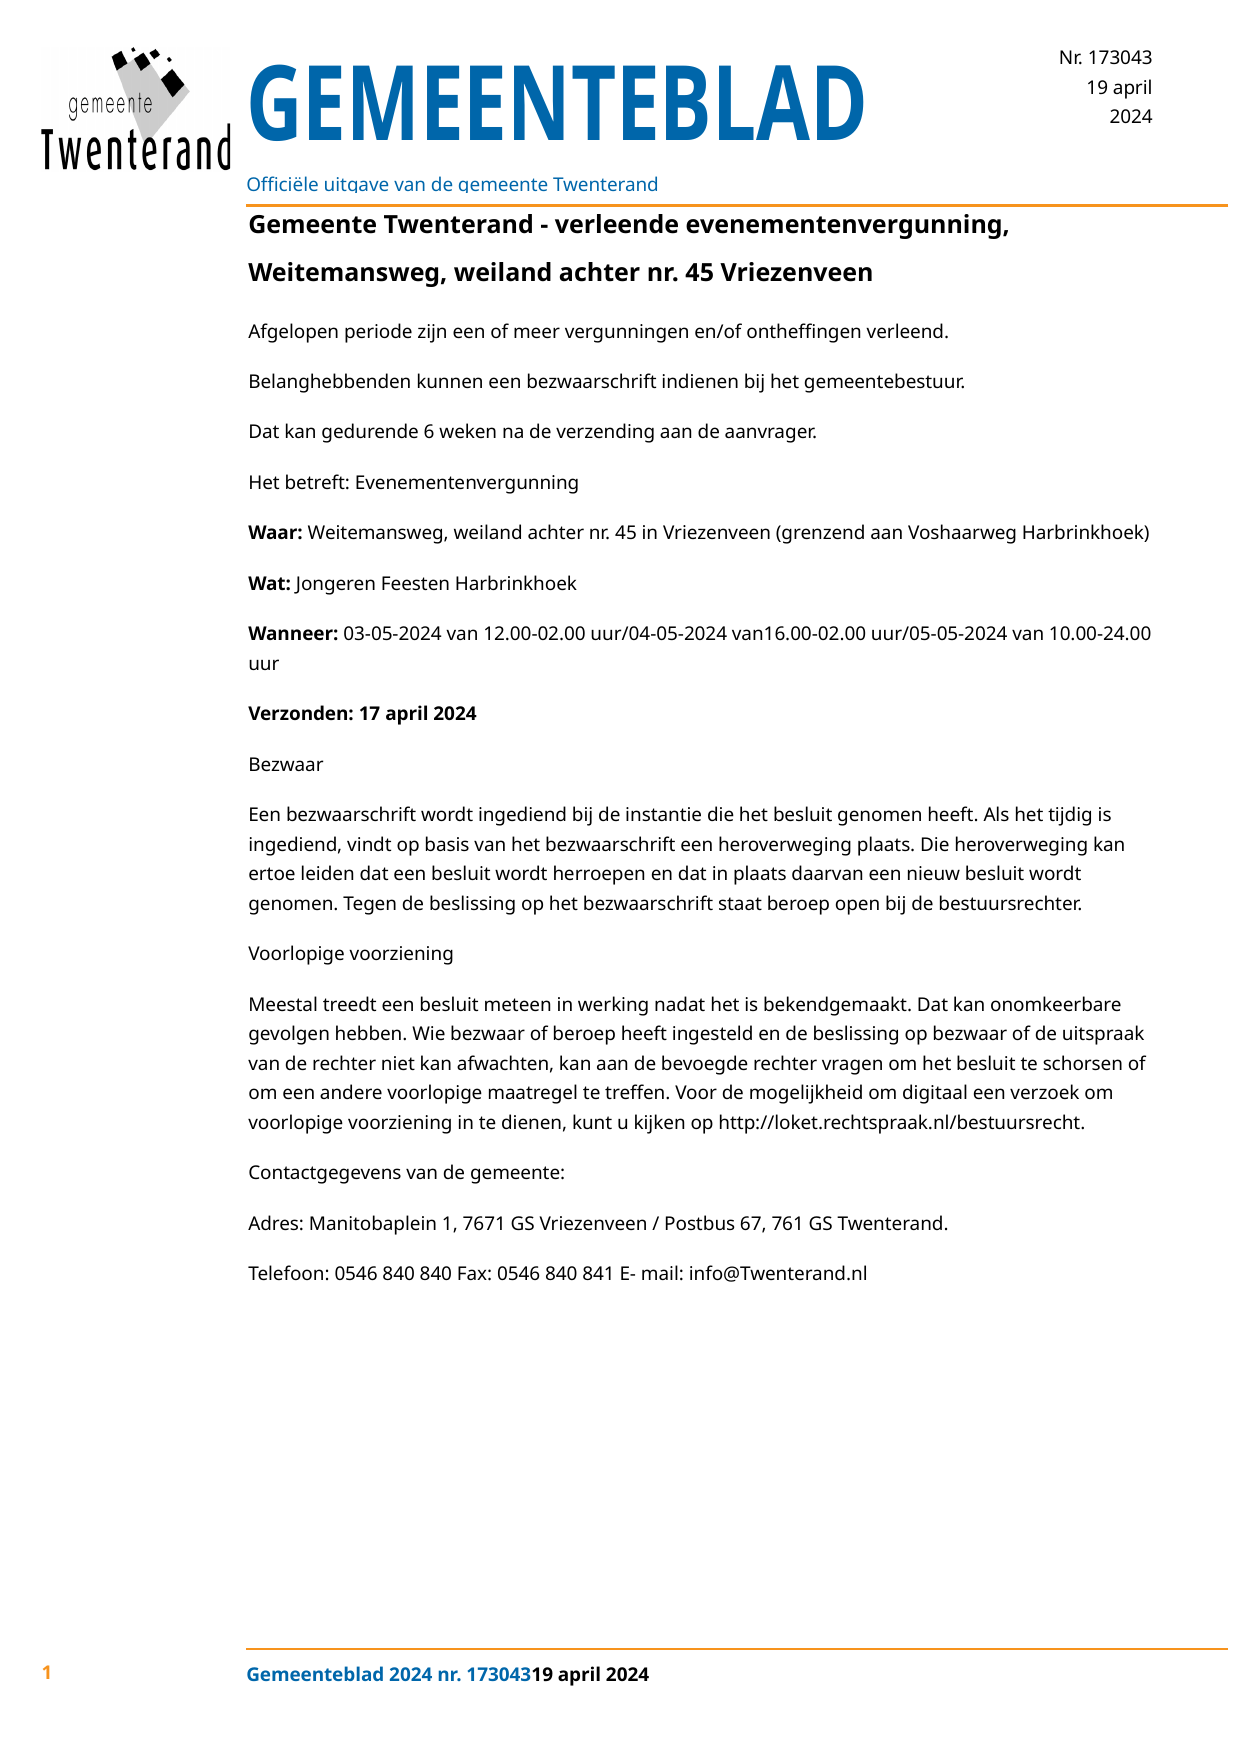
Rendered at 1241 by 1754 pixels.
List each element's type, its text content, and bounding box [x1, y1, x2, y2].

text Gemeente Twenterand - verleende evenementenvergunning, Weitemansweg, weiland achter nr. 45 Vriezenveen [248, 207, 1152, 288]
text Dat kan gedurende 6 weken na de verzending aan de aanvrager. [248, 419, 1152, 444]
text Voorlopige voorziening [248, 940, 1152, 966]
text Waar: Weitemansweg, weiland achter nr. 45 in Vriezenveen (grenzend aan Voshaarweg Harbrinkhoek) [248, 519, 1152, 545]
text Verzonden: 17 april 2024 [248, 700, 1152, 726]
text Telefoon: 0546 840 840 Fax: 0546 840 841 E- mail: info@Twenterand.nl [248, 1260, 1152, 1286]
text Belanghebbenden kunnen een bezwaarschrift indienen bij het gemeentebestuur. [248, 368, 1152, 394]
text Meestal treedt een besluit meteen in werking nadat het is bekendgemaakt. Dat kan onomkeerbare gevolgen hebben. Wie bezwaar of beroep heeft ingesteld en de beslissing op bezwaar of de uitspraak van de rechter niet kan afwachten, kan aan de bevoegde rechter vragen om het besluit te schorsen of om een andere voorlopige maatregel te treffen. Voor de mogelijkheid om digitaal een verzoek om voorlopige voorziening in te dienen, kunt u kijken op http://loket.rechtspraak.nl/bestuursrecht. [248, 991, 1152, 1135]
text Bezwaar [248, 751, 1152, 777]
text Afgelopen periode zijn een of meer vergunningen en/of ontheffingen verleend. [248, 318, 1152, 344]
text Adres: Manitobaplein 1, 7671 GS Vriezenveen / Postbus 67, 761 GS Twenterand. [248, 1210, 1152, 1236]
text Contactgegevens van de gemeente: [248, 1159, 1152, 1185]
text Een bezwaarschrift wordt ingediend bij de instantie die het besluit genomen heeft. Als het tijdig is ingediend, vindt op basis van het bezwaarschrift een heroverweging plaats. Die heroverweging kan ertoe leiden dat een besluit wordt herroepen en dat in plaats daarvan een nieuw besluit wordt genomen. Tegen de beslissing op het bezwaarschrift staat beroep open bij de bestuursrechter. [248, 801, 1152, 916]
text Wat: Jongeren Feesten Harbrinkhoek [248, 570, 1152, 596]
text Wanneer: 03-05-2024 van 12.00-02.00 uur/04-05-2024 van16.00-02.00 uur/05-05-2024 van 10.00-24.00 uur [248, 620, 1152, 676]
text Het betreft: Evenementenvergunning [248, 469, 1152, 495]
picture [41, 47, 231, 172]
